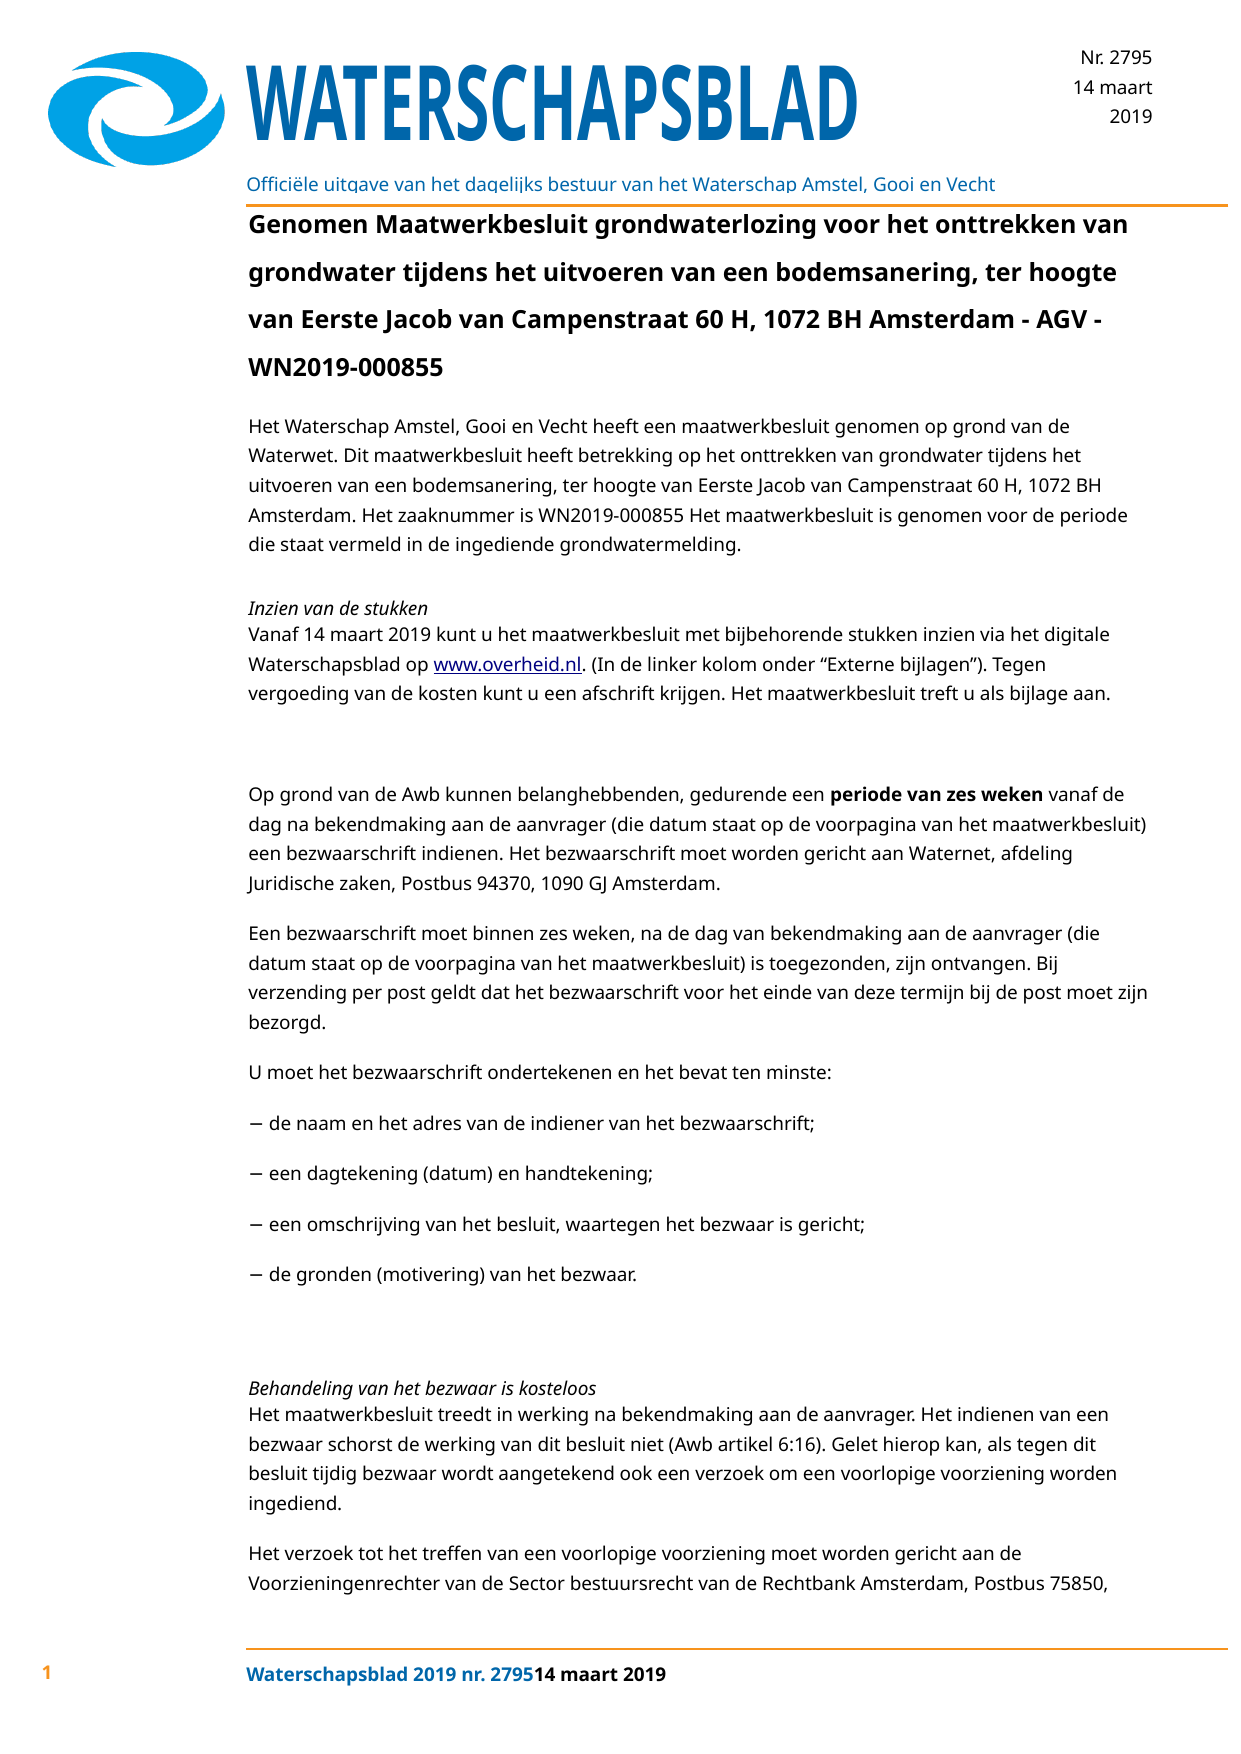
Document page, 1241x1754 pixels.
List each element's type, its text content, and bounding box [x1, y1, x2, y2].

text Op grond van de Awb kunnen belanghebbenden, gedurende een periode van zes weken vanaf de dag na bekendmaking aan de aanvrager (die datum staat op de voorpagina van het maatwerkbesluit) een bezwaarschrift indienen. Het bezwaarschrift moet worden gericht aan Waternet, afdeling Juridische zaken, Postbus 94370, 1090 GJ Amsterdam. [248, 781, 1152, 896]
text − de naam en het adres van de indiener van het bezwaarschrift; [248, 1110, 1152, 1136]
text Inzien van de stukken [248, 595, 1152, 621]
picture [41, 47, 231, 172]
text U moet het bezwaarschrift ondertekenen en het bevat ten minste: [248, 1059, 1152, 1085]
text − een dagtekening (datum) en handtekening; [248, 1160, 1152, 1186]
text Het maatwerkbesluit treedt in werking na bekendmaking aan de aanvrager. Het indienen van een bezwaar schorst de werking van dit besluit niet (Awb artikel 6:16). Gelet hierop kan, als tegen dit besluit tijdig bezwaar wordt aangetekend ook een verzoek om een voorlopige voorziening worden ingediend. [248, 1401, 1152, 1516]
text Het verzoek tot het treffen van een voorlopige voorziening moet worden gericht aan de Voorzieningenrechter van de Sector bestuursrecht van de Rechtbank Amsterdam, Postbus 75850, [248, 1540, 1152, 1596]
text − de gronden (motivering) van het bezwaar. [248, 1261, 1152, 1287]
text Vanaf 14 maart 2019 kunt u het maatwerkbesluit met bijbehorende stukken inzien via het digitale Waterschapsblad op www.overheid.nl. (In de linker kolom onder “Externe bijlagen”). Tegen vergoeding van de kosten kunt u een afschrift krijgen. Het maatwerkbesluit treft u als bijlage aan. [248, 621, 1152, 706]
text − een omschrijving van het besluit, waartegen het bezwaar is gericht; [248, 1211, 1152, 1236]
text Genomen Maatwerkbesluit grondwaterlozing voor het onttrekken van grondwater tijdens het uitvoeren van een bodemsanering, ter hoogte van Eerste Jacob van Campenstraat 60 H, 1072 BH Amsterdam - AGV - WN2019-000855 [248, 207, 1152, 384]
text Een bezwaarschrift moet binnen zes weken, na de dag van bekendmaking aan de aanvrager (die datum staat op de voorpagina van het maatwerkbesluit) is toegezonden, zijn ontvangen. Bij verzending per post geldt dat het bezwaarschrift voor het einde van deze termijn bij de post moet zijn bezorgd. [248, 920, 1152, 1035]
text Het Waterschap Amstel, Gooi en Vecht heeft een maatwerkbesluit genomen op grond van de Waterwet. Dit maatwerkbesluit heeft betrekking op het onttrekken van grondwater tijdens het uitvoeren van een bodemsanering, ter hoogte van Eerste Jacob van Campenstraat 60 H, 1072 BH Amsterdam. Het zaaknummer is WN2019-000855 Het maatwerkbesluit is genomen voor de periode die staat vermeld in de ingediende grondwatermelding. [248, 413, 1152, 557]
text Behandeling van het bezwaar is kosteloos [248, 1376, 1152, 1401]
